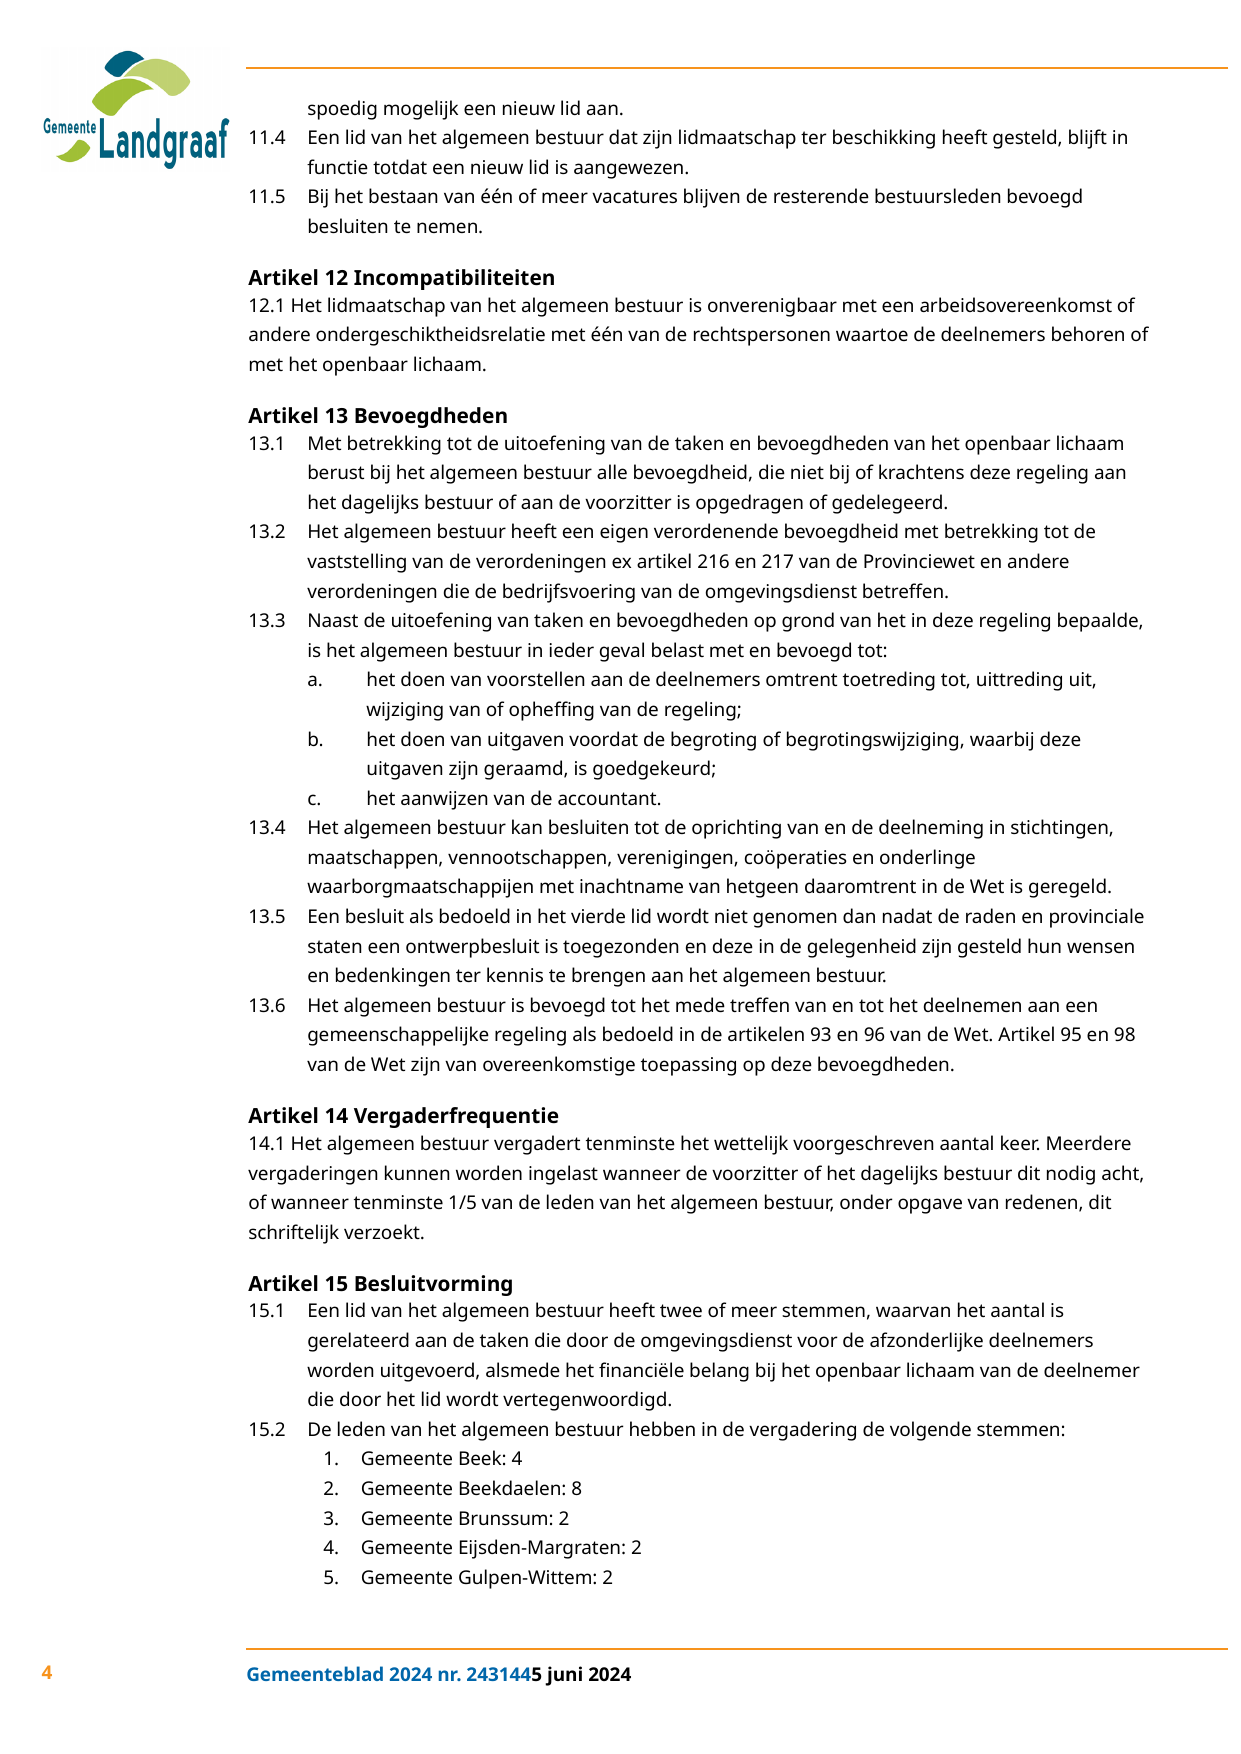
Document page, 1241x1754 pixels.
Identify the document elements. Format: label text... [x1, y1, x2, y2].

text Artikel 13 Bevoegdheden [248, 402, 1152, 430]
list De leden van het algemeen bestuur hebben in de vergadering de volgende stemmen: [248, 1416, 1152, 1442]
text Artikel 15 Besluitvorming [248, 1269, 1152, 1298]
list Het algemeen bestuur kan besluiten tot de oprichting van en de deelneming in stichtingen, maatschappen, vennootschappen, verenigingen, coöperaties en onderlinge waarborgmaatschappijen met inachtname van hetgeen daaromtrent in de Wet is geregeld. [248, 814, 1152, 899]
list het doen van voorstellen aan de deelnemers omtrent toetreding tot, uittreding uit, wijziging van of opheffing van de regeling; [307, 667, 1152, 722]
list Gemeente Beekdaelen: 8 [323, 1475, 1152, 1501]
list Met betrekking tot de uitoefening van de taken en bevoegdheden van het openbaar lichaam berust bij het algemeen bestuur alle bevoegdheid, die niet bij of krachtens deze regeling aan het dagelijks bestuur of aan de voorzitter is opgedragen of gedelegeerd. [248, 430, 1152, 515]
list Een lid van het algemeen bestuur heeft twee of meer stemmen, waarvan het aantal is gerelateerd aan de taken die door de omgevingsdienst voor de afzonderlijke deelnemers worden uitgevoerd, alsmede het financiële belang bij het openbaar lichaam van de deelnemer die door het lid wordt vertegenwoordigd. [248, 1298, 1152, 1412]
list Een besluit als bedoeld in het vierde lid wordt niet genomen dan nadat de raden en provinciale staten een ontwerpbesluit is toegezonden en deze in de gelegenheid zijn gesteld hun wensen en bedenkingen ter kennis te brengen aan het algemeen bestuur. [248, 903, 1152, 988]
list Een lid van het algemeen bestuur dat zijn lidmaatschap ter beschikking heeft gesteld, blijft in functie totdat een nieuw lid is aangewezen. [248, 124, 1152, 180]
text Artikel 12 Incompatibiliteiten [248, 263, 1152, 292]
list Het algemeen bestuur heeft een eigen verordenende bevoegdheid met betrekking tot de vaststelling van de verordeningen ex artikel 216 en 217 van de Provinciewet en andere verordeningen die de bedrijfsvoering van de omgevingsdienst betreffen. [248, 519, 1152, 604]
list het aanwijzen van de accountant. [307, 785, 1152, 811]
list Naast de uitoefening van taken en bevoegdheden op grond van het in deze regeling bepaalde, is het algemeen bestuur in ieder geval belast met en bevoegd tot: [248, 607, 1152, 663]
text 12.1 Het lidmaatschap van het algemeen bestuur is onverenigbaar met een arbeidsovereenkomst of andere ondergeschiktheidsrelatie met één van de rechtspersonen waartoe de deelnemers behoren of met het openbaar lichaam. [248, 292, 1152, 377]
list spoedig mogelijk een nieuw lid aan. [248, 95, 1152, 121]
list Gemeente Gulpen-Wittem: 2 [323, 1564, 1152, 1590]
text Artikel 14 Vergaderfrequentie [248, 1102, 1152, 1130]
list Gemeente Beek: 4 [323, 1446, 1152, 1471]
list Bij het bestaan van één of meer vacatures blijven de resterende bestuursleden bevoegd besluiten te nemen. [248, 183, 1152, 239]
text 14.1 Het algemeen bestuur vergadert tenminste het wettelijk voorgeschreven aantal keer. Meerdere vergaderingen kunnen worden ingelast wanneer de voorzitter of het dagelijks bestuur dit nodig acht, of wanneer tenminste 1/5 van de leden van het algemeen bestuur, onder opgave van redenen, dit schriftelijk verzoekt. [248, 1130, 1152, 1244]
list Gemeente Brunssum: 2 [323, 1505, 1152, 1531]
picture [41, 47, 231, 172]
list Het algemeen bestuur is bevoegd tot het mede treffen van en tot het deelnemen aan een gemeenschappelijke regeling als bedoeld in de artikelen 93 en 96 van de Wet. Artikel 95 en 98 van de Wet zijn van overeenkomstige toepassing op deze bevoegdheden. [248, 992, 1152, 1077]
list het doen van uitgaven voordat de begroting of begrotingswijziging, waarbij deze uitgaven zijn geraamd, is goedgekeurd; [307, 726, 1152, 781]
list Gemeente Eijsden-Margraten: 2 [323, 1534, 1152, 1560]
